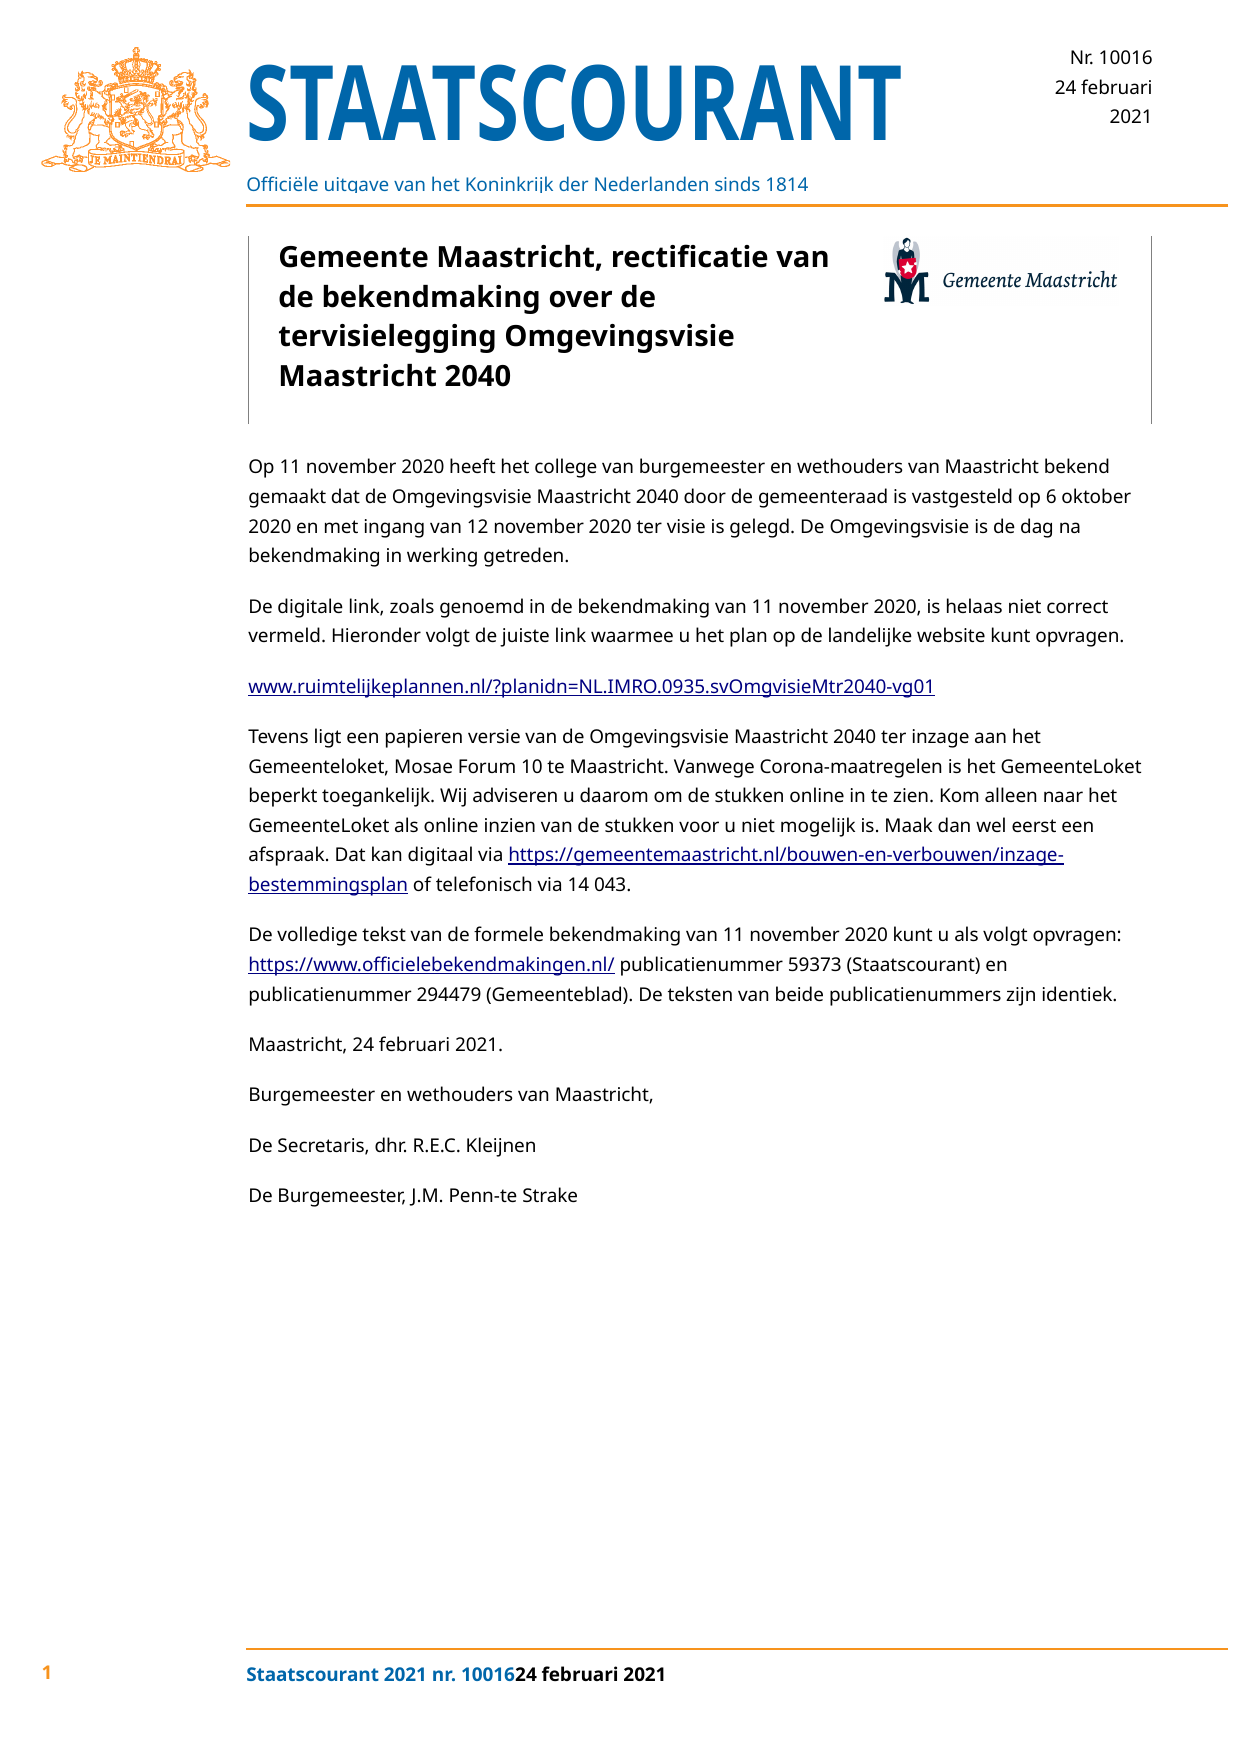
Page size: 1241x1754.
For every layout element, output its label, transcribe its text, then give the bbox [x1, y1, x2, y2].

table_header Gemeente Maastricht, rectificatie van de bekendmaking over de tervisielegging Omgevingsvisie Maastricht 2040 [249, 236, 850, 424]
text Burgemeester en wethouders van Maastricht, [248, 1082, 1152, 1107]
table_header [850, 236, 1151, 424]
picture [882, 236, 1119, 306]
text Tevens ligt een papieren versie van de Omgevingsvisie Maastricht 2040 ter inzage aan het Gemeenteloket, Mosae Forum 10 te Maastricht. Vanwege Corona-maatregelen is het GemeenteLoket beperkt toegankelijk. Wij adviseren u daarom om de stukken online in te zien. Kom alleen naar het GemeenteLoket als online inzien van de stukken voor u niet mogelijk is. Maak dan wel eerst een afspraak. Dat kan digitaal via https://gemeentemaastricht.nl/bouwen-en-verbouwen/inzage-bestemmingsplan of telefonisch via 14 043. [248, 723, 1152, 897]
text De Secretaris, dhr. R.E.C. Kleijnen [248, 1132, 1152, 1158]
picture [41, 47, 231, 172]
text Op 11 november 2020 heeft het college van burgemeester en wethouders van Maastricht bekend gemaakt dat de Omgevingsvisie Maastricht 2040 door de gemeenteraad is vastgesteld op 6 oktober 2020 en met ingang van 12 november 2020 ter visie is gelegd. De Omgevingsvisie is de dag na bekendmaking in werking getreden. [248, 454, 1152, 568]
text De volledige tekst van de formele bekendmaking van 11 november 2020 kunt u als volgt opvragen: https://www.officielebekendmakingen.nl/ publicatienummer 59373 (Staatscourant) en publicatienummer 294479 (Gemeenteblad). De teksten van beide publicatienummers zijn identiek. [248, 922, 1152, 1006]
text De Burgemeester, J.M. Penn-te Strake [248, 1182, 1152, 1208]
text Maastricht, 24 februari 2021. [248, 1031, 1152, 1057]
text www.ruimtelijkeplannen.nl/?planidn=NL.IMRO.0935.svOmgvisieMtr2040-vg01 [248, 673, 1152, 698]
text De digitale link, zoals genoemd in de bekendmaking van 11 november 2020, is helaas niet correct vermeld. Hieronder volgt de juiste link waarmee u het plan op de landelijke website kunt opvragen. [248, 593, 1152, 648]
